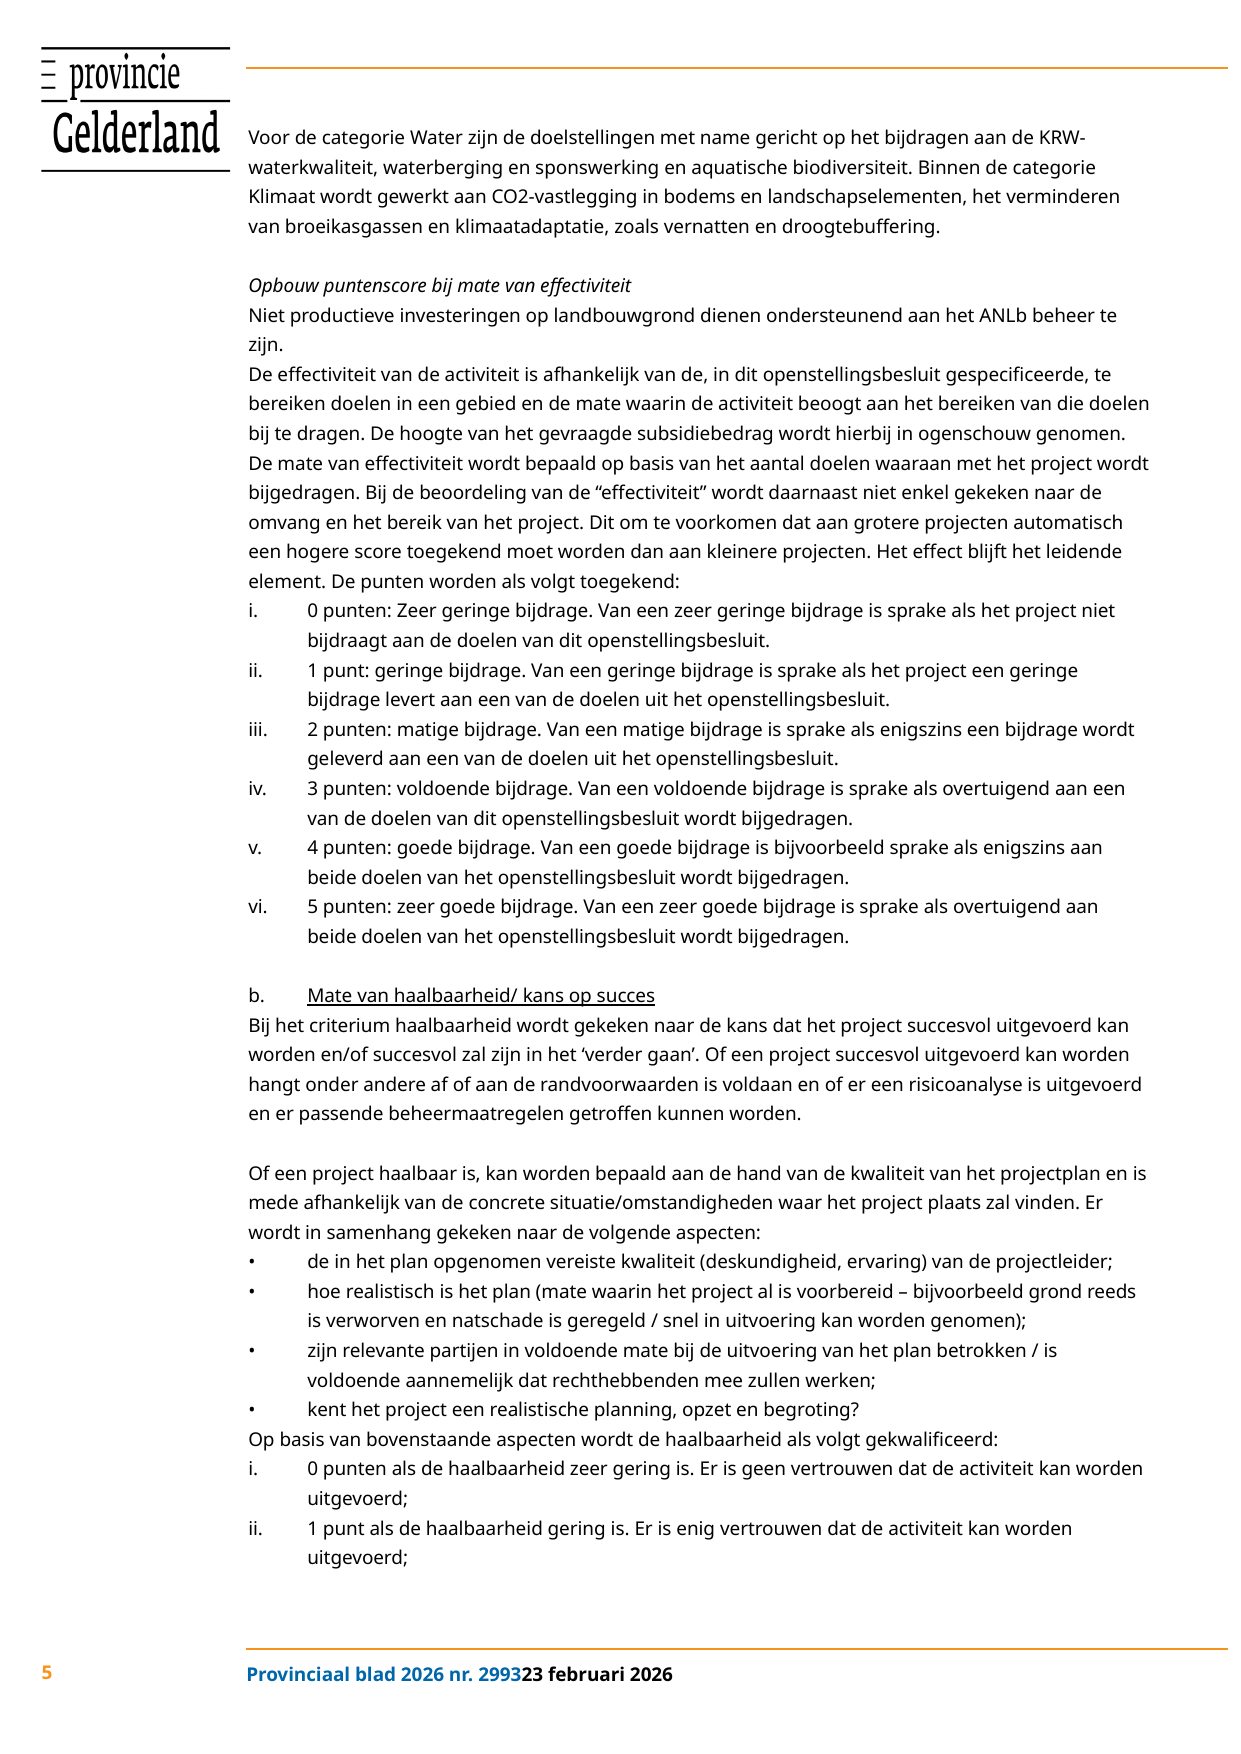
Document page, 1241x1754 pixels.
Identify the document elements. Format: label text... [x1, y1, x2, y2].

text De effectiviteit van de activiteit is afhankelijk van de, in dit openstellingsbesluit gespecificeerde, te bereiken doelen in een gebied en de mate waarin de activiteit beoogt aan het bereiken van die doelen bij te dragen. De hoogte van het gevraagde subsidiebedrag wordt hierbij in ogenschouw genomen. De mate van effectiviteit wordt bepaald op basis van het aantal doelen waaraan met het project wordt bijgedragen. Bij de beoordeling van de “effectiviteit” wordt daarnaast niet enkel gekeken naar de omvang en het bereik van het project. Dit om te voorkomen dat aan grotere projecten automatisch een hogere score toegekend moet worden dan aan kleinere projecten. Het effect blijft het leidende element. De punten worden als volgt toegekend: [248, 361, 1152, 594]
text Op basis van bovenstaande aspecten wordt de haalbaarheid als volgt gekwalificeerd: [248, 1426, 1152, 1452]
list de in het plan opgenomen vereiste kwaliteit (deskundigheid, ervaring) van de projectleider; [248, 1248, 1152, 1274]
list 1 punt als de haalbaarheid gering is. Er is enig vertrouwen dat de activiteit kan worden uitgevoerd; [248, 1515, 1152, 1570]
list 0 punten: Zeer geringe bijdrage. Van een zeer geringe bijdrage is sprake als het project niet bijdraagt aan de doelen van dit openstellingsbesluit. [248, 598, 1152, 653]
list kent het project een realistische planning, opzet en begroting? [248, 1396, 1152, 1422]
list Mate van haalbaarheid/ kans op succes [248, 982, 1152, 1008]
list 0 punten als de haalbaarheid zeer gering is. Er is geen vertrouwen dat de activiteit kan worden uitgevoerd; [248, 1456, 1152, 1511]
list hoe realistisch is het plan (mate waarin het project al is voorbereid – bijvoorbeeld grond reeds is verworven en natschade is geregeld / snel in uitvoering kan worden genomen); [248, 1278, 1152, 1333]
picture [41, 47, 231, 172]
text Opbouw puntenscore bij mate van effectiviteit [248, 272, 1152, 298]
list 1 punt: geringe bijdrage. Van een geringe bijdrage is sprake als het project een geringe bijdrage levert aan een van de doelen uit het openstellingsbesluit. [248, 657, 1152, 712]
list 5 punten: zeer goede bijdrage. Van een zeer goede bijdrage is sprake als overtuigend aan beide doelen van het openstellingsbesluit wordt bijgedragen. [248, 893, 1152, 949]
text Bij het criterium haalbaarheid wordt gekeken naar de kans dat het project succesvol uitgevoerd kan worden en/of succesvol zal zijn in het ‘verder gaan’. Of een project succesvol uitgevoerd kan worden hangt onder andere af of aan de randvoorwaarden is voldaan en of er een risicoanalyse is uitgevoerd en er passende beheermaatregelen getroffen kunnen worden. [248, 1012, 1152, 1126]
text Voor de categorie Water zijn de doelstellingen met name gericht op het bijdragen aan de KRW-waterkwaliteit, waterberging en sponswerking en aquatische biodiversiteit. Binnen de categorie Klimaat wordt gewerkt aan CO2-vastlegging in bodems en landschapselementen, het verminderen van broeikasgassen en klimaatadaptatie, zoals vernatten en droogtebuffering. [248, 124, 1152, 239]
text Of een project haalbaar is, kan worden bepaald aan de hand van de kwaliteit van het projectplan en is mede afhankelijk van de concrete situatie/omstandigheden waar het project plaats zal vinden. Er wordt in samenhang gekeken naar de volgende aspecten: [248, 1160, 1152, 1245]
list 3 punten: voldoende bijdrage. Van een voldoende bijdrage is sprake als overtuigend aan een van de doelen van dit openstellingsbesluit wordt bijgedragen. [248, 775, 1152, 831]
list 4 punten: goede bijdrage. Van een goede bijdrage is bijvoorbeeld sprake als enigszins aan beide doelen van het openstellingsbesluit wordt bijgedragen. [248, 834, 1152, 890]
list zijn relevante partijen in voldoende mate bij de uitvoering van het plan betrokken / is voldoende aannemelijk dat rechthebbenden mee zullen werken; [248, 1337, 1152, 1393]
text Niet productieve investeringen op landbouwgrond dienen ondersteunend aan het ANLb beheer te zijn. [248, 302, 1152, 357]
list 2 punten: matige bijdrage. Van een matige bijdrage is sprake als enigszins een bijdrage wordt geleverd aan een van de doelen uit het openstellingsbesluit. [248, 716, 1152, 771]
